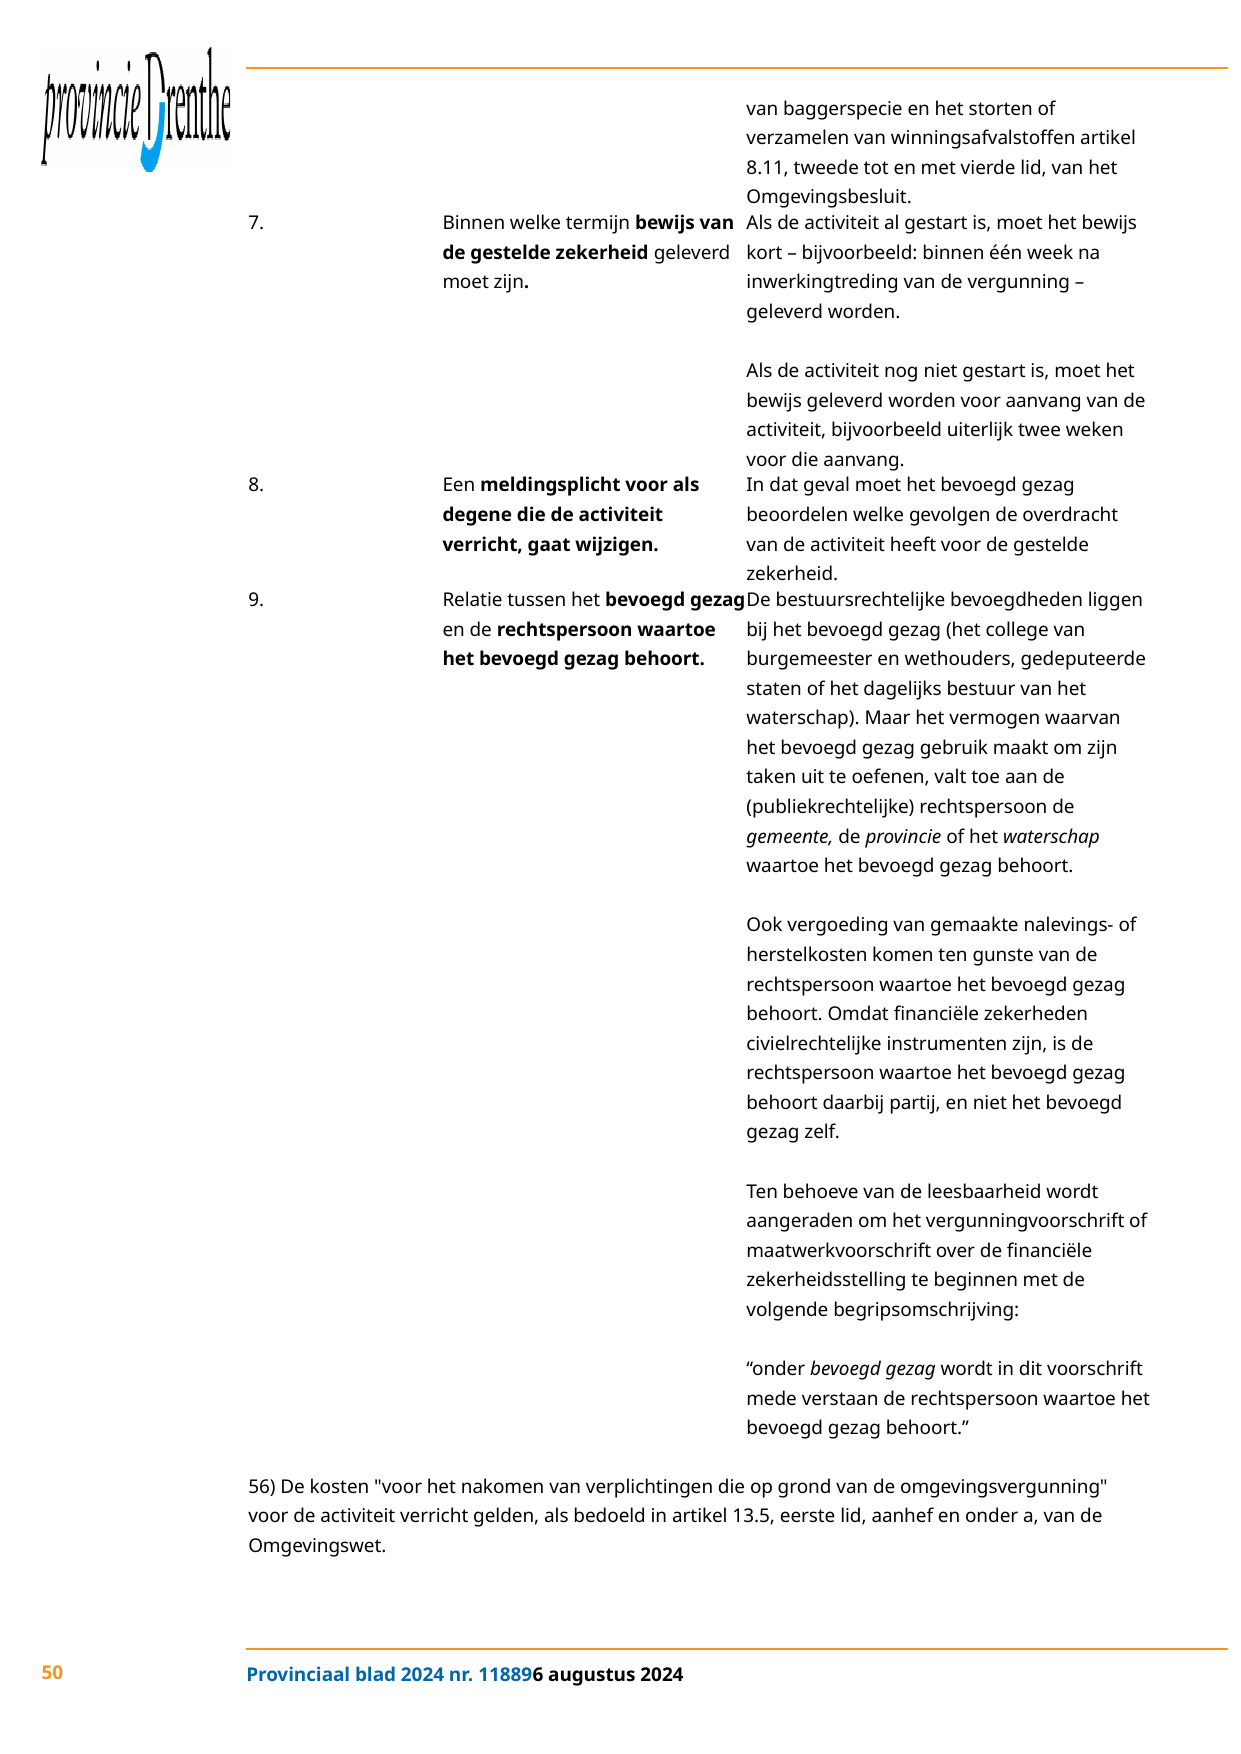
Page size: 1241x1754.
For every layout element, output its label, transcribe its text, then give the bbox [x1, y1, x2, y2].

table_cell Als de activiteit al gestart is, moet het bewijs kort – bijvoorbeeld: binnen één week na inwerkingtreding van de vergunning – geleverd worden. Als de activiteit nog niet gestart is, moet het bewijs geleverd worden voor aanvang van de activiteit, bijvoorbeeld uiterlijk twee weken voor die aanvang. [746, 209, 1152, 472]
table_cell In dat geval moet het bevoegd gezag beoordelen welke gevolgen de overdracht van de activiteit heeft voor de gestelde zekerheid. [746, 472, 1152, 586]
table_cell [442, 95, 746, 209]
table_cell Relatie tussen het bevoegd gezag en de rechtspersoon waartoe het bevoegd gezag behoort. [442, 586, 746, 1440]
table_cell 9. [248, 586, 442, 1440]
table_cell Binnen welke termijn bewijs van de gestelde zekerheid geleverd moet zijn. [442, 209, 746, 472]
table_cell Een meldingsplicht voor als degene die de activiteit verricht, gaat wijzigen. [442, 472, 746, 586]
table_cell van baggerspecie en het storten of verzamelen van winningsafvalstoffen artikel 8.11, tweede tot en met vierde lid, van het Omgevingsbesluit. [746, 95, 1152, 209]
table_cell [248, 95, 442, 209]
table_cell 7. [248, 209, 442, 472]
text 56) De kosten "voor het nakomen van verplichtingen die op grond van de omgevingsvergunning" voor de activiteit verricht gelden, als bedoeld in artikel 13.5, eerste lid, aanhef en onder a, van de Omgevingswet. [248, 1473, 1152, 1558]
table_cell 8. [248, 472, 442, 586]
table_cell De bestuursrechtelijke bevoegdheden liggen bij het bevoegd gezag (het college van burgemeester en wethouders, gedeputeerde staten of het dagelijks bestuur van het waterschap). Maar het vermogen waarvan het bevoegd gezag gebruik maakt om zijn taken uit te oefenen, valt toe aan de (publiekrechtelijke) rechtspersoon de gemeente, de provincie of het waterschap waartoe het bevoegd gezag behoort. Ook vergoeding van gemaakte nalevings- of herstelkosten komen ten gunste van de rechtspersoon waartoe het bevoegd gezag behoort. Omdat financiële zekerheden civielrechtelijke instrumenten zijn, is de rechtspersoon waartoe het bevoegd gezag behoort daarbij partij, en niet het bevoegd gezag zelf. Ten behoeve van de leesbaarheid wordt aangeraden om het vergunningvoorschrift of maatwerkvoorschrift over de financiële zekerheidsstelling te beginnen met de volgende begripsomschrijving: “onder bevoegd gezag wordt in dit voorschrift mede verstaan de rechtspersoon waartoe het bevoegd gezag behoort.” [746, 586, 1152, 1440]
picture [41, 47, 231, 172]
